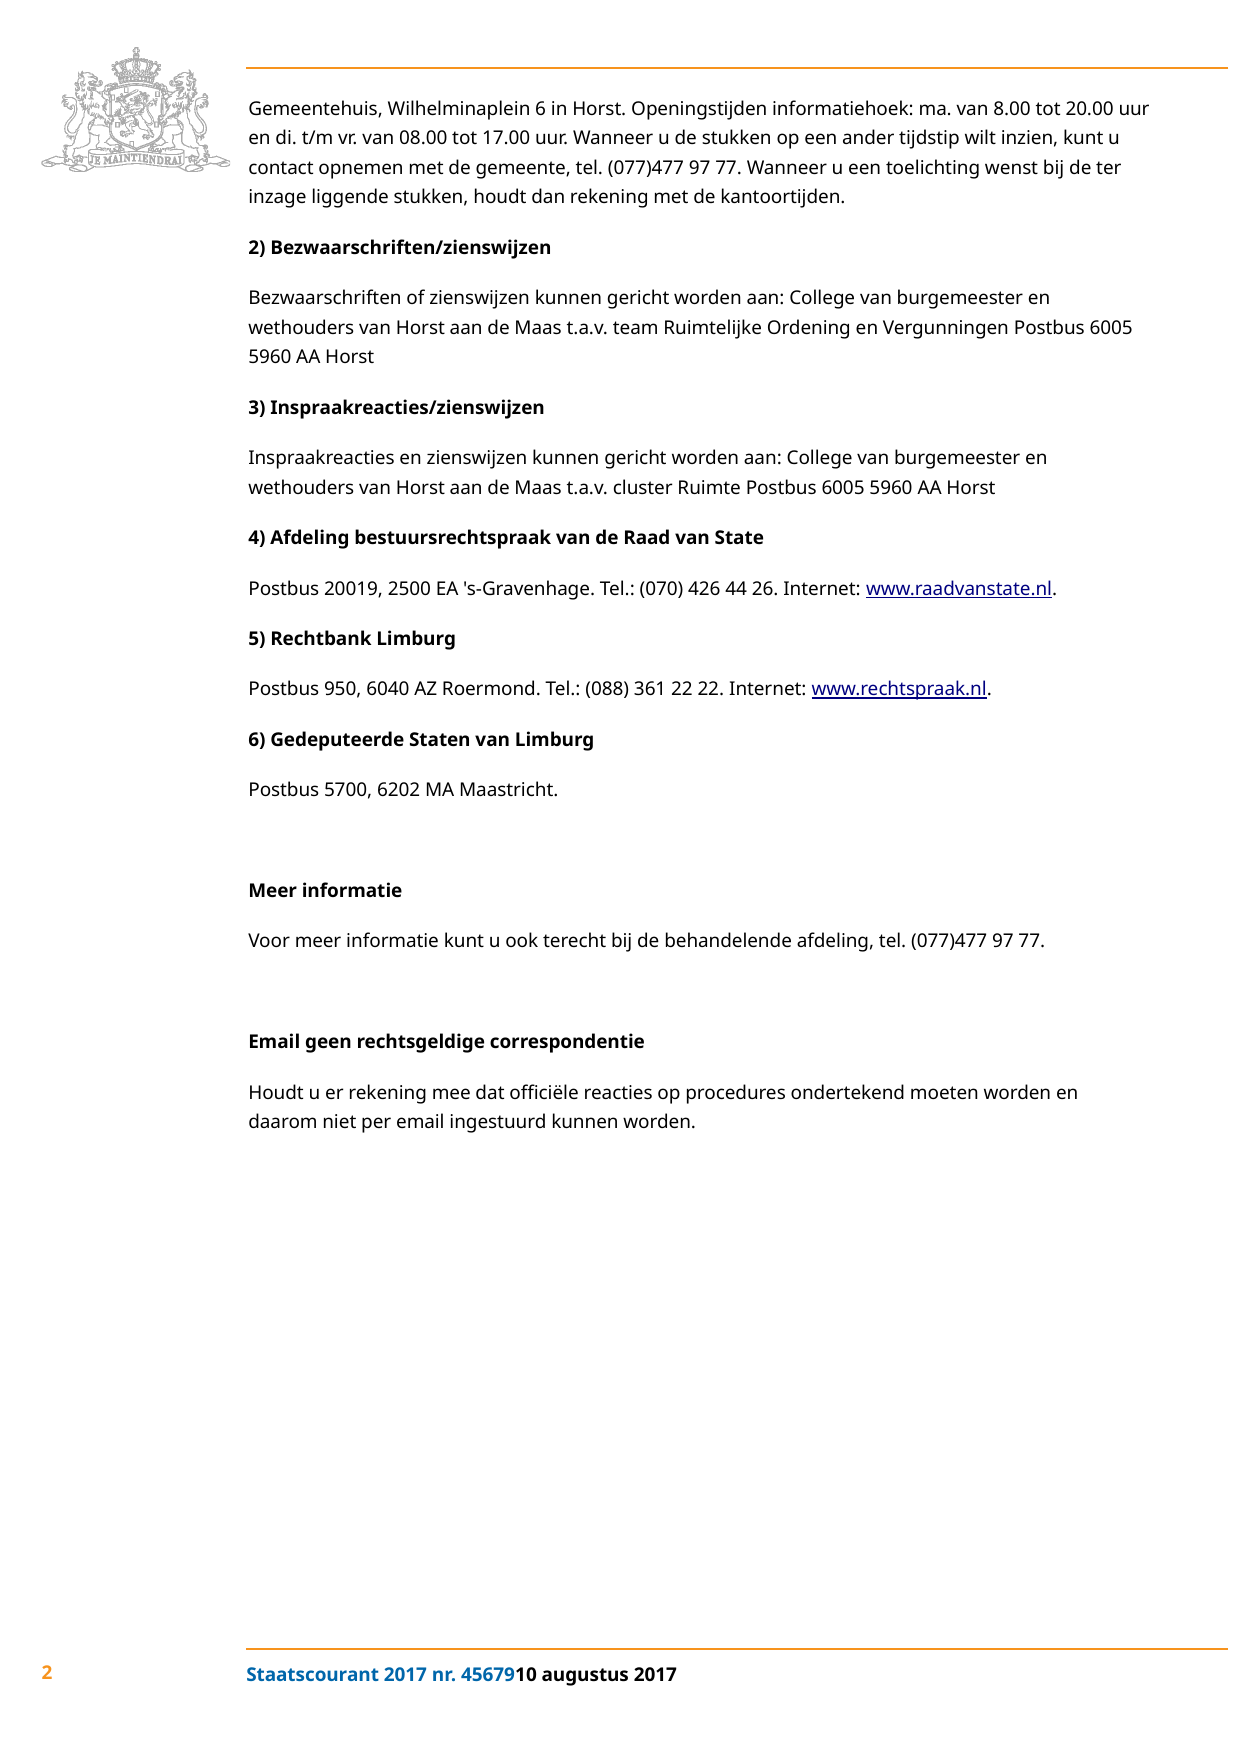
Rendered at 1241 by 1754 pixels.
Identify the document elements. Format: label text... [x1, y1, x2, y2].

text Bezwaarschriften of zienswijzen kunnen gericht worden aan: College van burgemeester en wethouders van Horst aan de Maas t.a.v. team Ruimtelijke Ordening en Vergunningen Postbus 6005 5960 AA Horst [248, 284, 1152, 369]
text 2) Bezwaarschriften/zienswijzen [248, 234, 1152, 260]
text Postbus 5700, 6202 MA Maastricht. [248, 776, 1152, 802]
text Houdt u er rekening mee dat officiële reacties op procedures ondertekend moeten worden en daarom niet per email ingestuurd kunnen worden. [248, 1079, 1152, 1134]
text Gemeentehuis, Wilhelminaplein 6 in Horst. Openingstijden informatiehoek: ma. van 8.00 tot 20.00 uur en di. t/m vr. van 08.00 tot 17.00 uur. Wanneer u de stukken op een ander tijdstip wilt inzien, kunt u contact opnemen met de gemeente, tel. (077)477 97 77. Wanneer u een toelichting wenst bij de ter inzage liggende stukken, houdt dan rekening met de kantoortijden. [248, 95, 1152, 209]
text 6) Gedeputeerde Staten van Limburg [248, 726, 1152, 752]
text Email geen rechtsgeldige correspondentie [248, 1028, 1152, 1054]
text Meer informatie [248, 877, 1152, 903]
text 5) Rechtbank Limburg [248, 625, 1152, 651]
text 4) Afdeling bestuursrechtspraak van de Raad van State [248, 524, 1152, 550]
text Inspraakreacties en zienswijzen kunnen gericht worden aan: College van burgemeester en wethouders van Horst aan de Maas t.a.v. cluster Ruimte Postbus 6005 5960 AA Horst [248, 444, 1152, 500]
picture [41, 47, 231, 172]
text 3) Inspraakreacties/zienswijzen [248, 394, 1152, 420]
text Postbus 950, 6040 AZ Roermond. Tel.: (088) 361 22 22. Internet: www.rechtspraak.nl. [248, 676, 1152, 701]
text Voor meer informatie kunt u ook terecht bij de behandelende afdeling, tel. (077)477 97 77. [248, 928, 1152, 953]
text Postbus 20019, 2500 EA 's-Gravenhage. Tel.: (070) 426 44 26. Internet: www.raadvanstate.nl. [248, 575, 1152, 601]
